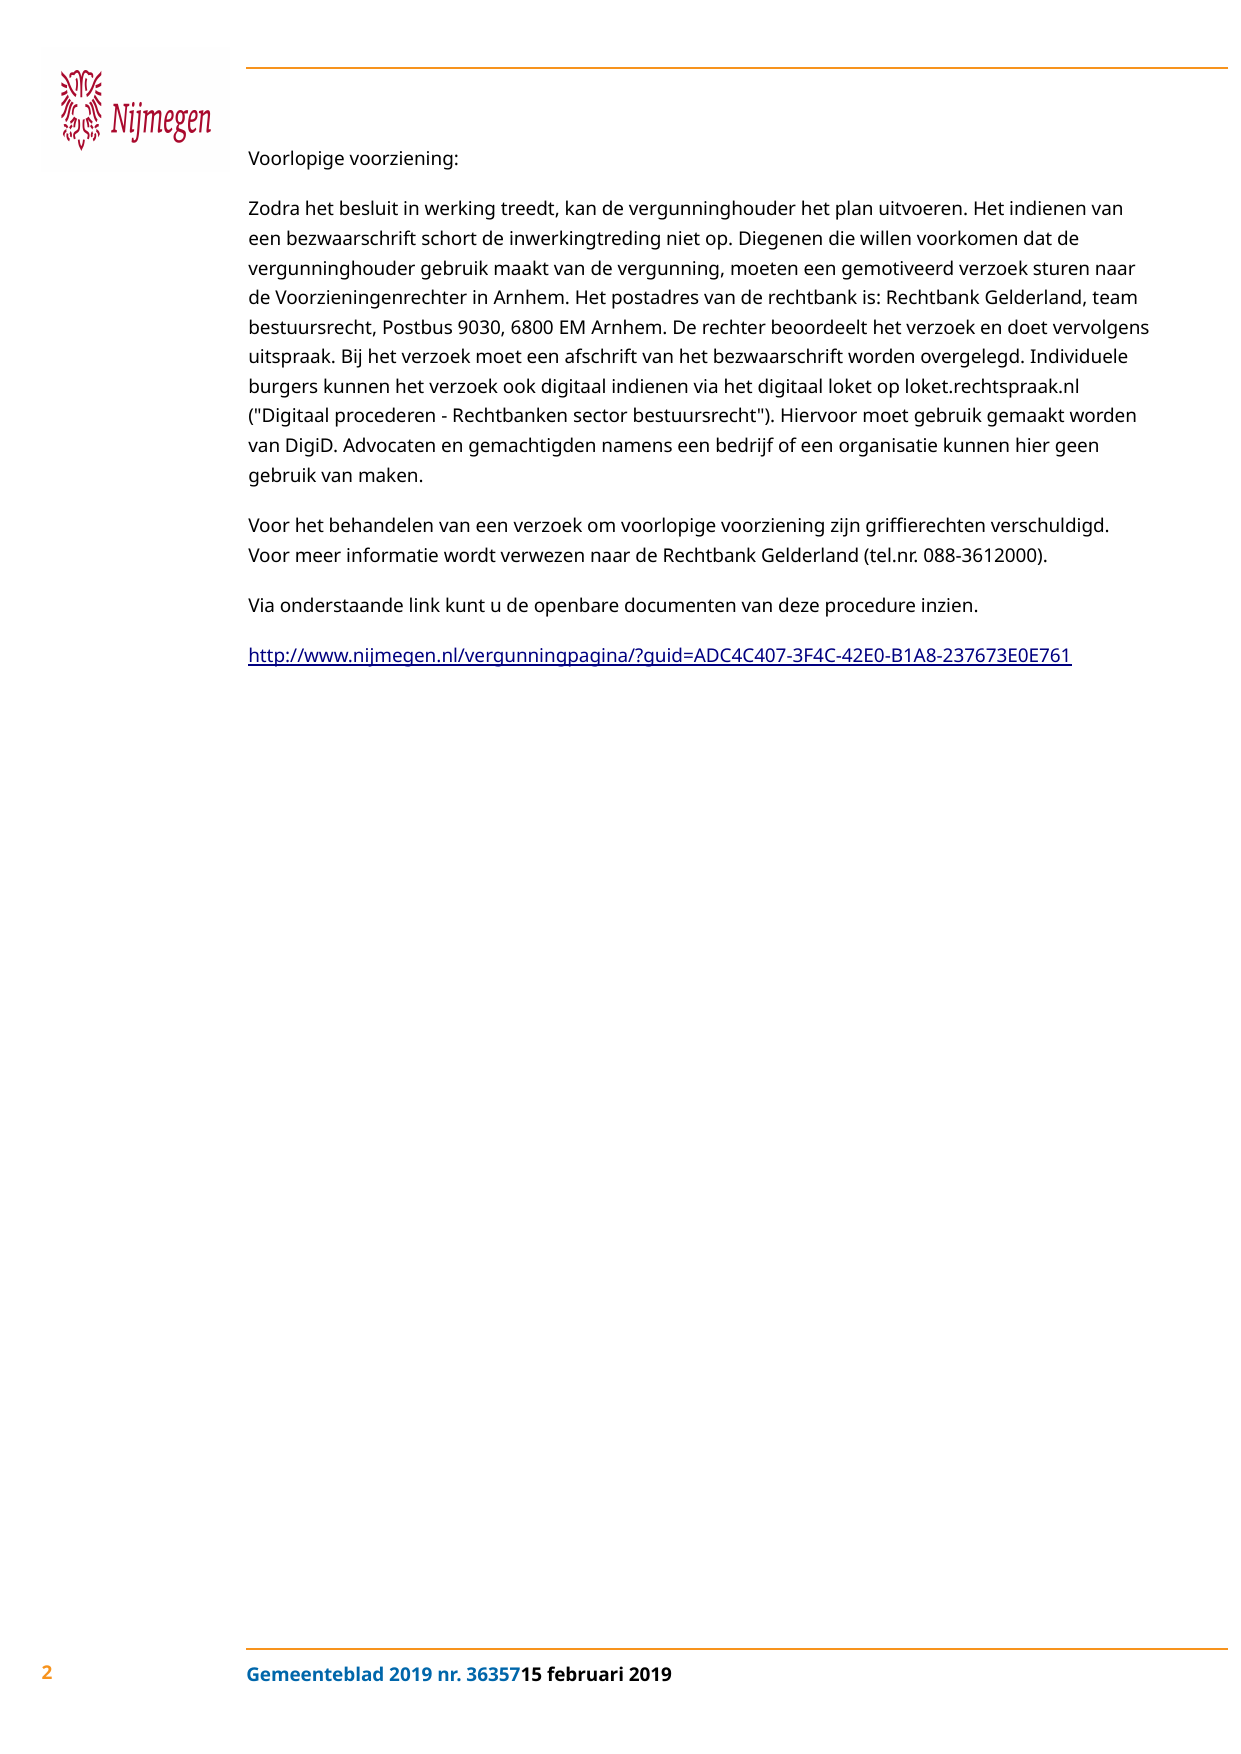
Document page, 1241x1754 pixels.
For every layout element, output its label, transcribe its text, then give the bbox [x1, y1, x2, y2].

text http://www.nijmegen.nl/vergunningpagina/?guid=ADC4C407-3F4C-42E0-B1A8-237673E0E761 [248, 643, 1152, 668]
text Voorlopige voorziening: [248, 145, 1152, 171]
text Voor het behandelen van een verzoek om voorlopige voorziening zijn griffierechten verschuldigd. Voor meer informatie wordt verwezen naar de Rechtbank Gelderland (tel.nr. 088-3612000). [248, 512, 1152, 568]
text Zodra het besluit in werking treedt, kan de vergunninghouder het plan uitvoeren. Het indienen van een bezwaarschrift schort de inwerkingtreding niet op. Diegenen die willen voorkomen dat de vergunninghouder gebruik maakt van de vergunning, moeten een gemotiveerd verzoek sturen naar de Voorzieningenrechter in Arnhem. Het postadres van de rechtbank is: Rechtbank Gelderland, team bestuursrecht, Postbus 9030, 6800 EM Arnhem. De rechter beoordeelt het verzoek en doet vervolgens uitspraak. Bij het verzoek moet een afschrift van het bezwaarschrift worden overgelegd. Individuele burgers kunnen het verzoek ook digitaal indienen via het digitaal loket op loket.rechtspraak.nl ("Digitaal procederen - Rechtbanken sector bestuursrecht"). Hiervoor moet gebruik gemaakt worden van DigiD. Advocaten en gemachtigden namens een bedrijf of een organisatie kunnen hier geen gebruik van maken. [248, 196, 1152, 488]
picture [41, 47, 231, 172]
text Via onderstaande link kunt u de openbare documenten van deze procedure inzien. [248, 592, 1152, 618]
